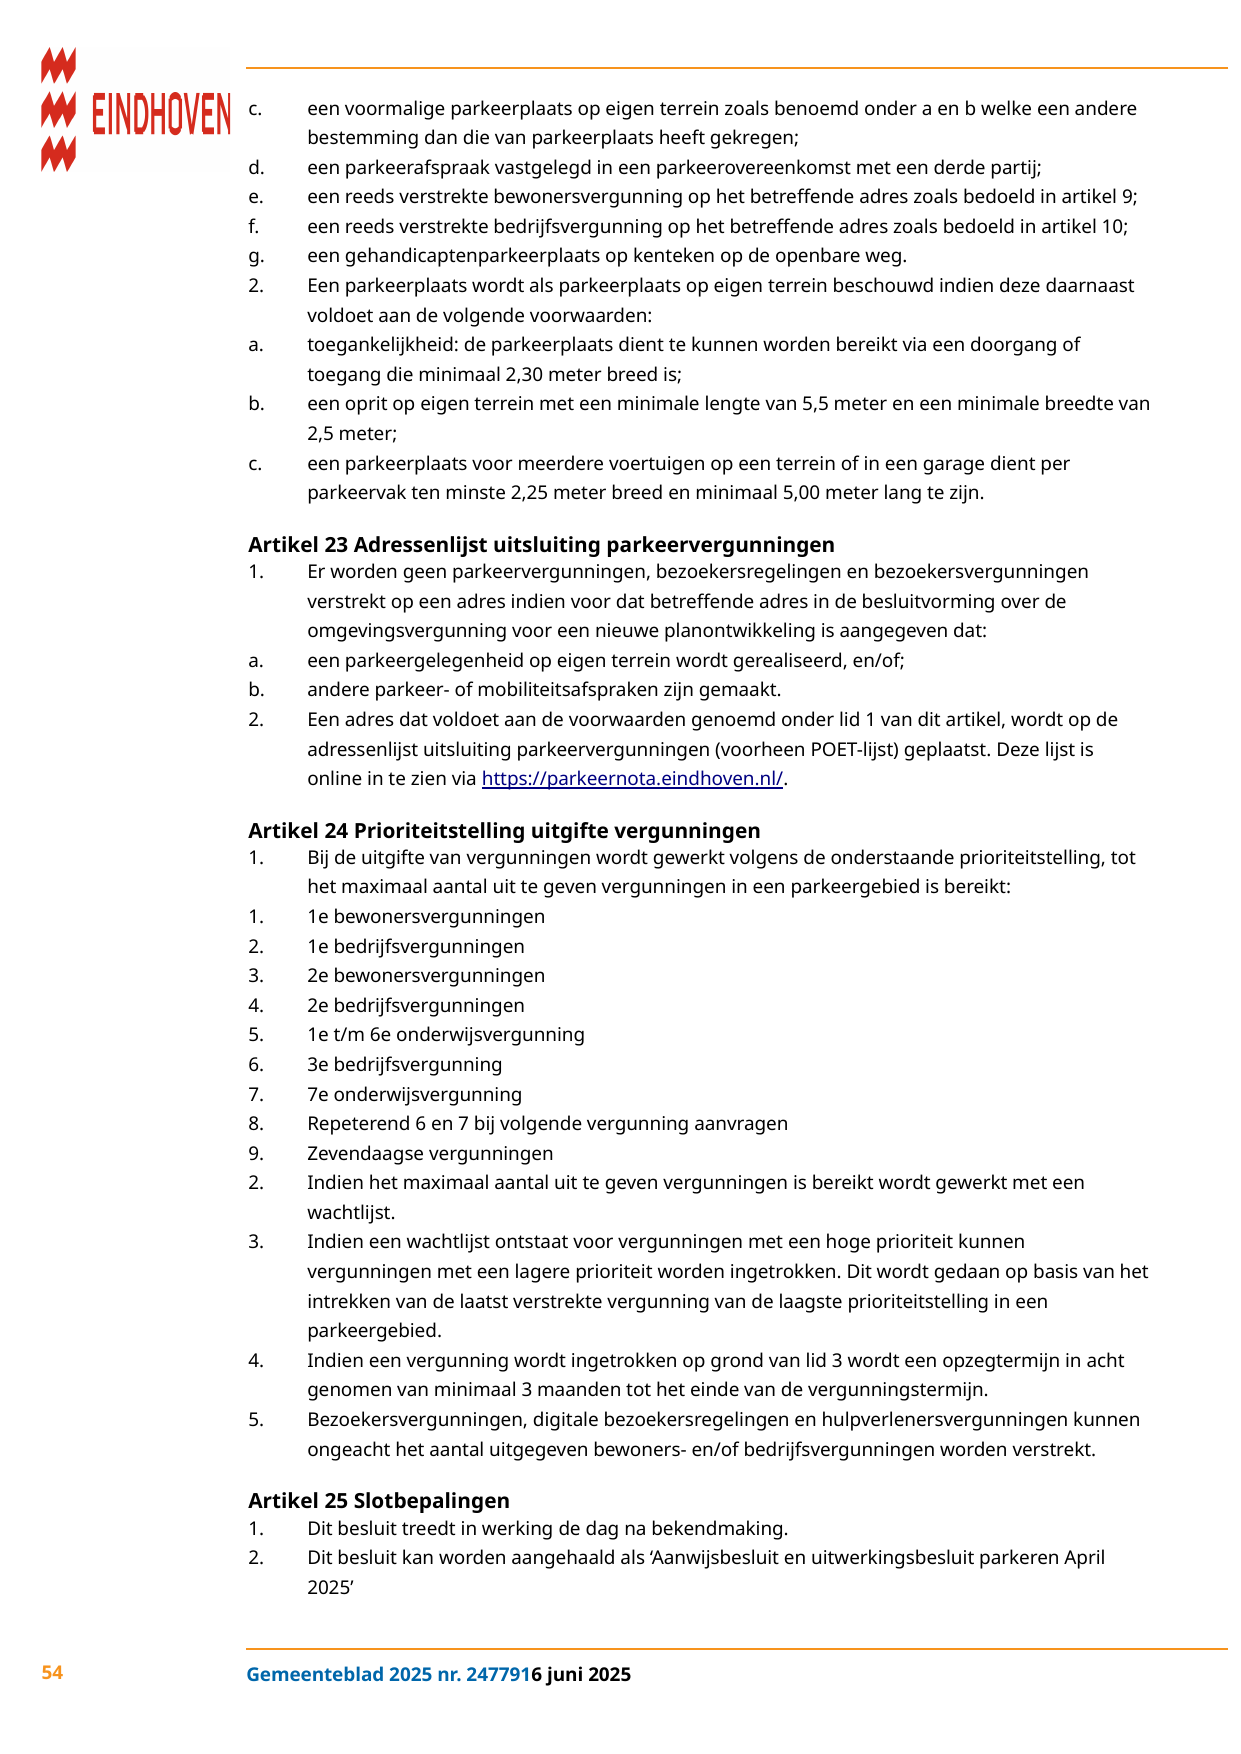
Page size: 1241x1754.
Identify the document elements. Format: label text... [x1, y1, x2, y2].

list een parkeerafspraak vastgelegd in een parkeerovereenkomst met een derde partij; [248, 154, 1152, 180]
text Artikel 24 Prioriteitstelling uitgifte vergunningen [248, 816, 1152, 844]
list Indien een wachtlijst ontstaat voor vergunningen met een hoge prioriteit kunnen vergunningen met een lagere prioriteit worden ingetrokken. Dit wordt gedaan op basis van het intrekken van de laatst verstrekte vergunning van de laagste prioriteitstelling in een parkeergebied. [248, 1229, 1152, 1343]
list Een adres dat voldoet aan de voorwaarden genoemd onder lid 1 van dit artikel, wordt op de adressenlijst uitsluiting parkeervergunningen (voorheen POET-lijst) geplaatst. Deze lijst is online in te zien via https://parkeernota.eindhoven.nl/. [248, 706, 1152, 791]
list Indien een vergunning wordt ingetrokken op grond van lid 3 wordt een opzegtermijn in acht genomen van minimaal 3 maanden tot het einde van de vergunningstermijn. [248, 1347, 1152, 1402]
list Bezoekersvergunningen, digitale bezoekersregelingen en hulpverlenersvergunningen kunnen ongeacht het aantal uitgegeven bewoners- en/of bedrijfsvergunningen worden verstrekt. [248, 1406, 1152, 1462]
list 1e bewonersvergunningen [248, 903, 1152, 929]
list een gehandicaptenparkeerplaats op kenteken op de openbare weg. [248, 243, 1152, 268]
list Dit besluit treedt in werking de dag na bekendmaking. [248, 1515, 1152, 1540]
list andere parkeer- of mobiliteitsafspraken zijn gemaakt. [248, 677, 1152, 702]
list 1e bedrijfsvergunningen [248, 933, 1152, 959]
list 2e bewonersvergunningen [248, 962, 1152, 988]
list Bij de uitgifte van vergunningen wordt gewerkt volgens de onderstaande prioriteitstelling, tot het maximaal aantal uit te geven vergunningen in een parkeergebied is bereikt: [248, 844, 1152, 899]
list 7e onderwijsvergunning [248, 1081, 1152, 1107]
list een parkeerplaats voor meerdere voertuigen op een terrein of in een garage dient per parkeervak ten minste 2,25 meter breed en minimaal 5,00 meter lang te zijn. [248, 450, 1152, 505]
list Zevendaagse vergunningen [248, 1140, 1152, 1166]
list 2e bedrijfsvergunningen [248, 992, 1152, 1018]
text Artikel 23 Adressenlijst uitsluiting parkeervergunningen [248, 530, 1152, 558]
list een parkeergelegenheid op eigen terrein wordt gerealiseerd, en/of; [248, 647, 1152, 673]
list Er worden geen parkeervergunningen, bezoekersregelingen en bezoekersvergunningen verstrekt op een adres indien voor dat betreffende adres in de besluitvorming over de omgevingsvergunning voor een nieuwe planontwikkeling is aangegeven dat: [248, 558, 1152, 643]
list 1e t/m 6e onderwijsvergunning [248, 1022, 1152, 1047]
list Een parkeerplaats wordt als parkeerplaats op eigen terrein beschouwd indien deze daarnaast voldoet aan de volgende voorwaarden: [248, 272, 1152, 328]
list Repeterend 6 en 7 bij volgende vergunning aanvragen [248, 1110, 1152, 1136]
list een voormalige parkeerplaats op eigen terrein zoals benoemd onder a en b welke een andere bestemming dan die van parkeerplaats heeft gekregen; [248, 95, 1152, 150]
list Dit besluit kan worden aangehaald als ‘Aanwijsbesluit en uitwerkingsbesluit parkeren April 2025’ [248, 1544, 1152, 1599]
list Indien het maximaal aantal uit te geven vergunningen is bereikt wordt gewerkt met een wachtlijst. [248, 1169, 1152, 1225]
list een reeds verstrekte bewonersvergunning op het betreffende adres zoals bedoeld in artikel 9; [248, 183, 1152, 209]
list 3e bedrijfsvergunning [248, 1051, 1152, 1077]
list een oprit op eigen terrein met een minimale lengte van 5,5 meter en een minimale breedte van 2,5 meter; [248, 391, 1152, 446]
list toegankelijkheid: de parkeerplaats dient te kunnen worden bereikt via een doorgang of toegang die minimaal 2,30 meter breed is; [248, 331, 1152, 387]
list een reeds verstrekte bedrijfsvergunning op het betreffende adres zoals bedoeld in artikel 10; [248, 213, 1152, 239]
picture [41, 47, 231, 172]
text Artikel 25 Slotbepalingen [248, 1486, 1152, 1515]
